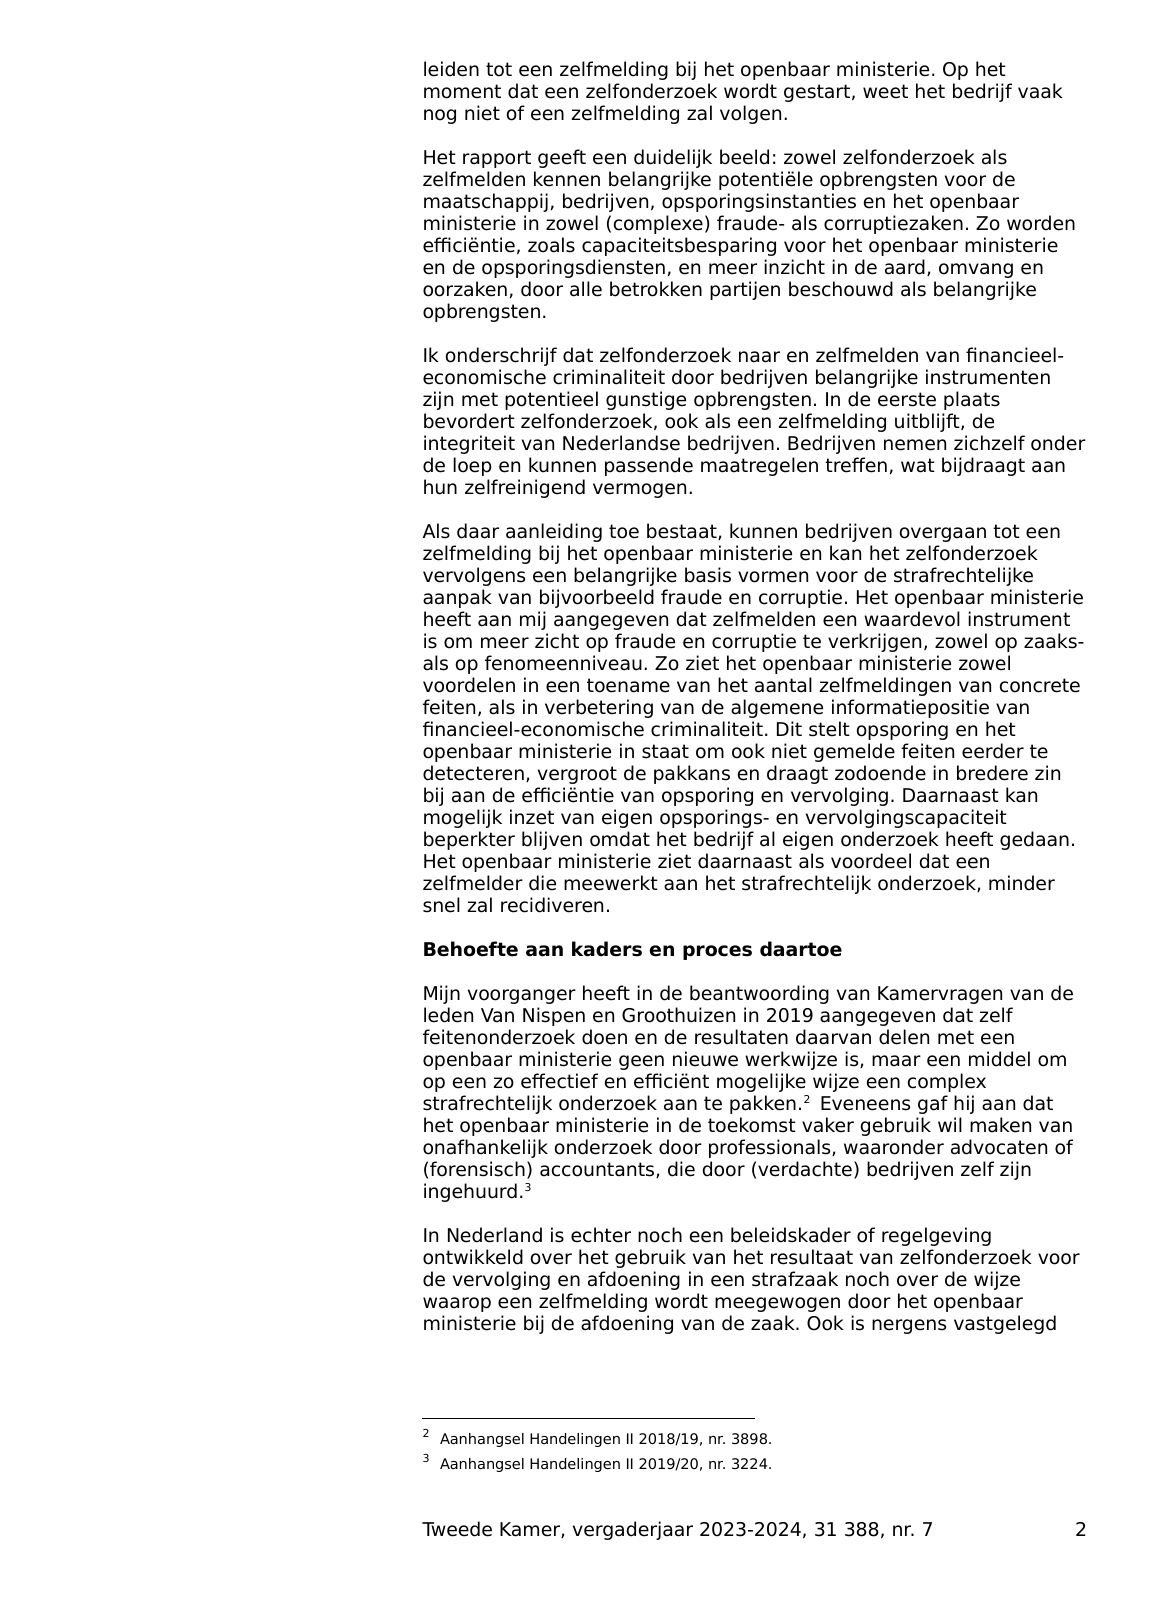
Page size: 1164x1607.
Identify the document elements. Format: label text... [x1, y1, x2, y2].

text Het rapport geeft een duidelijk beeld: zowel zelfonderzoek als zelfmelden kennen belangrijke potentiële opbrengsten voor de maatschappij, bedrijven, opsporingsinstanties en het openbaar ministerie in zowel (complexe) fraude- als corruptiezaken. Zo worden efficiëntie, zoals capaciteitsbesparing voor het openbaar ministerie en de opsporingsdiensten, en meer inzicht in de aard, omvang en oorzaken, door alle betrokken partijen beschouwd als belangrijke opbrengsten. [422, 147, 1087, 323]
text Ik onderschrijf dat zelfonderzoek naar en zelfmelden van financieel-economische criminaliteit door bedrijven belangrijke instrumenten zijn met potentieel gunstige opbrengsten. In de eerste plaats bevordert zelfonderzoek, ook als een zelfmelding uitblijft, de integriteit van Nederlandse bedrijven. Bedrijven nemen zichzelf onder de loep en kunnen passende maatregelen treffen, wat bijdraagt aan hun zelfreinigend vermogen. [422, 345, 1087, 499]
text In Nederland is echter noch een beleidskader of regelgeving ontwikkeld over het gebruik van het resultaat van zelfonderzoek voor de vervolging en afdoening in een strafzaak noch over de wijze waarop een zelfmelding wordt meegewogen door het openbaar ministerie bij de afdoening van de zaak. Ook is nergens vastgelegd [422, 1225, 1087, 1335]
text Aanhangsel Handelingen II 2018/19, nr. 3898. [422, 1427, 1087, 1449]
text leiden tot een zelfmelding bij het openbaar ministerie. Op het moment dat een zelfonderzoek wordt gestart, weet het bedrijf vaak nog niet of een zelfmelding zal volgen. [422, 59, 1087, 125]
subtitle Behoefte aan kaders en proces daartoe [422, 939, 1087, 961]
text Als daar aanleiding toe bestaat, kunnen bedrijven overgaan tot een zelfmelding bij het openbaar ministerie en kan het zelfonderzoek vervolgens een belangrijke basis vormen voor de strafrechtelijke aanpak van bijvoorbeeld fraude en corruptie. Het openbaar ministerie heeft aan mij aangegeven dat zelfmelden een waardevol instrument is om meer zicht op fraude en corruptie te verkrijgen, zowel op zaaks- als op fenomeenniveau. Zo ziet het openbaar ministerie zowel voordelen in een toename van het aantal zelfmeldingen van concrete feiten, als in verbetering van de algemene informatiepositie van financieel-economische criminaliteit. Dit stelt opsporing en het openbaar ministerie in staat om ook niet gemelde feiten eerder te detecteren, vergroot de pakkans en draagt zodoende in bredere zin bij aan de efficiëntie van opsporing en vervolging. Daarnaast kan mogelijk inzet van eigen opsporings- en vervolgingscapaciteit beperkter blijven omdat het bedrijf al eigen onderzoek heeft gedaan. Het openbaar ministerie ziet daarnaast als voordeel dat een zelfmelder die meewerkt aan het strafrechtelijk onderzoek, minder snel zal recidiveren. [422, 521, 1087, 917]
text Aanhangsel Handelingen II 2019/20, nr. 3224. [422, 1452, 1087, 1474]
text Mijn voorganger heeft in de beantwoording van Kamervragen van de leden Van Nispen en Groothuizen in 2019 aangegeven dat zelf feitenonderzoek doen en de resultaten daarvan delen met een openbaar ministerie geen nieuwe werkwijze is, maar een middel om op een zo effectief en efficiënt mogelijke wijze een complex strafrechtelijk onderzoek aan te pakken. Eveneens gaf hij aan dat het openbaar ministerie in de toekomst vaker gebruik wil maken van onafhankelijk onderzoek door professionals, waaronder advocaten of (forensisch) accountants, die door (verdachte) bedrijven zelf zijn ingehuurd. [422, 983, 1087, 1203]
